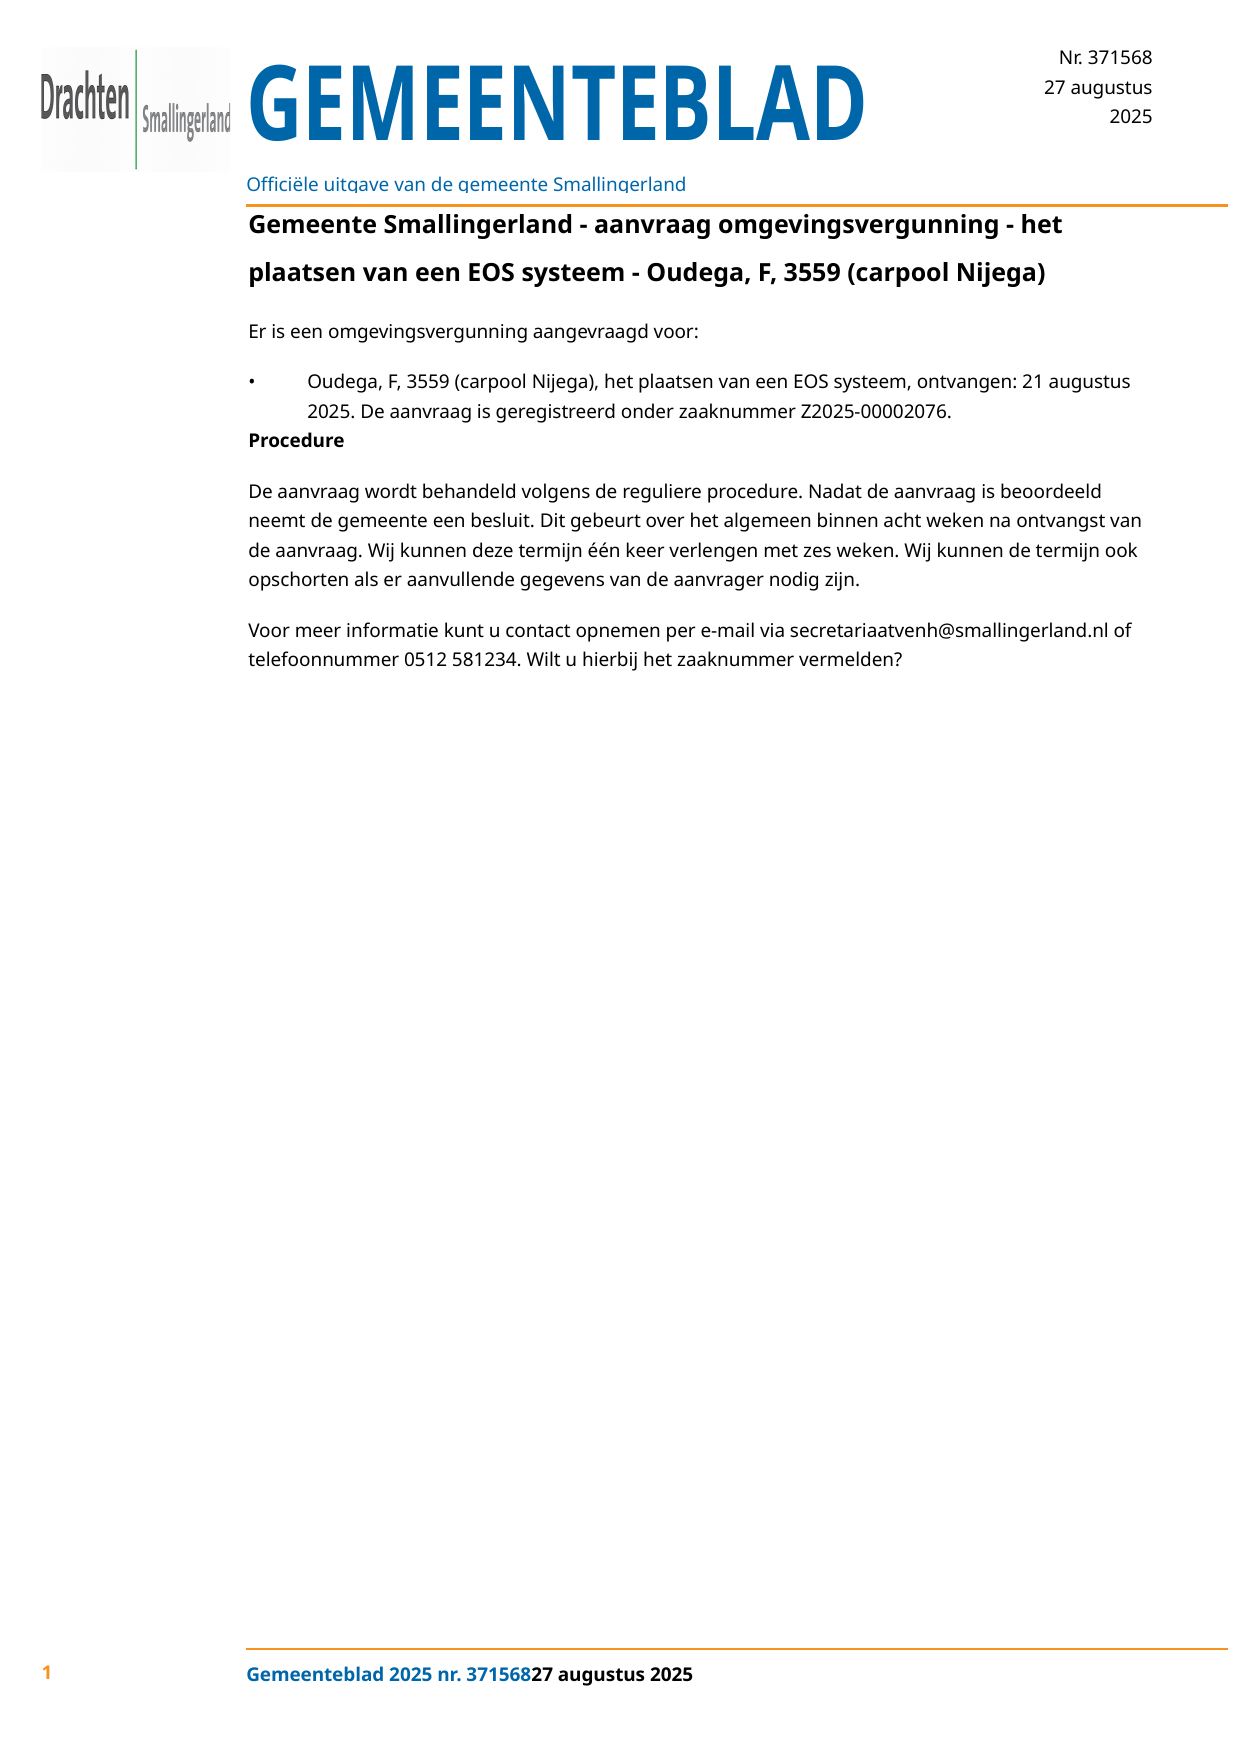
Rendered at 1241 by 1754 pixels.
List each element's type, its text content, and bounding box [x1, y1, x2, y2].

text Procedure [248, 427, 1152, 453]
list Oudega, F, 3559 (carpool Nijega), het plaatsen van een EOS systeem, ontvangen: 21 augustus 2025. De aanvraag is geregistreerd onder zaaknummer Z2025-00002076. [248, 368, 1152, 424]
text Gemeente Smallingerland - aanvraag omgevingsvergunning - het plaatsen van een EOS systeem - Oudega, F, 3559 (carpool Nijega) [248, 207, 1152, 288]
text De aanvraag wordt behandeld volgens de reguliere procedure. Nadat de aanvraag is beoordeeld neemt de gemeente een besluit. Dit gebeurt over het algemeen binnen acht weken na ontvangst van de aanvraag. Wij kunnen deze termijn één keer verlengen met zes weken. Wij kunnen de termijn ook opschorten als er aanvullende gegevens van de aanvrager nodig zijn. [248, 478, 1152, 592]
picture [41, 47, 231, 172]
text Er is een omgevingsvergunning aangevraagd voor: [248, 318, 1152, 344]
text Voor meer informatie kunt u contact opnemen per e-mail via secretariaatvenh@smallingerland.nl of telefoonnummer 0512 581234. Wilt u hierbij het zaaknummer vermelden? [248, 617, 1152, 672]
